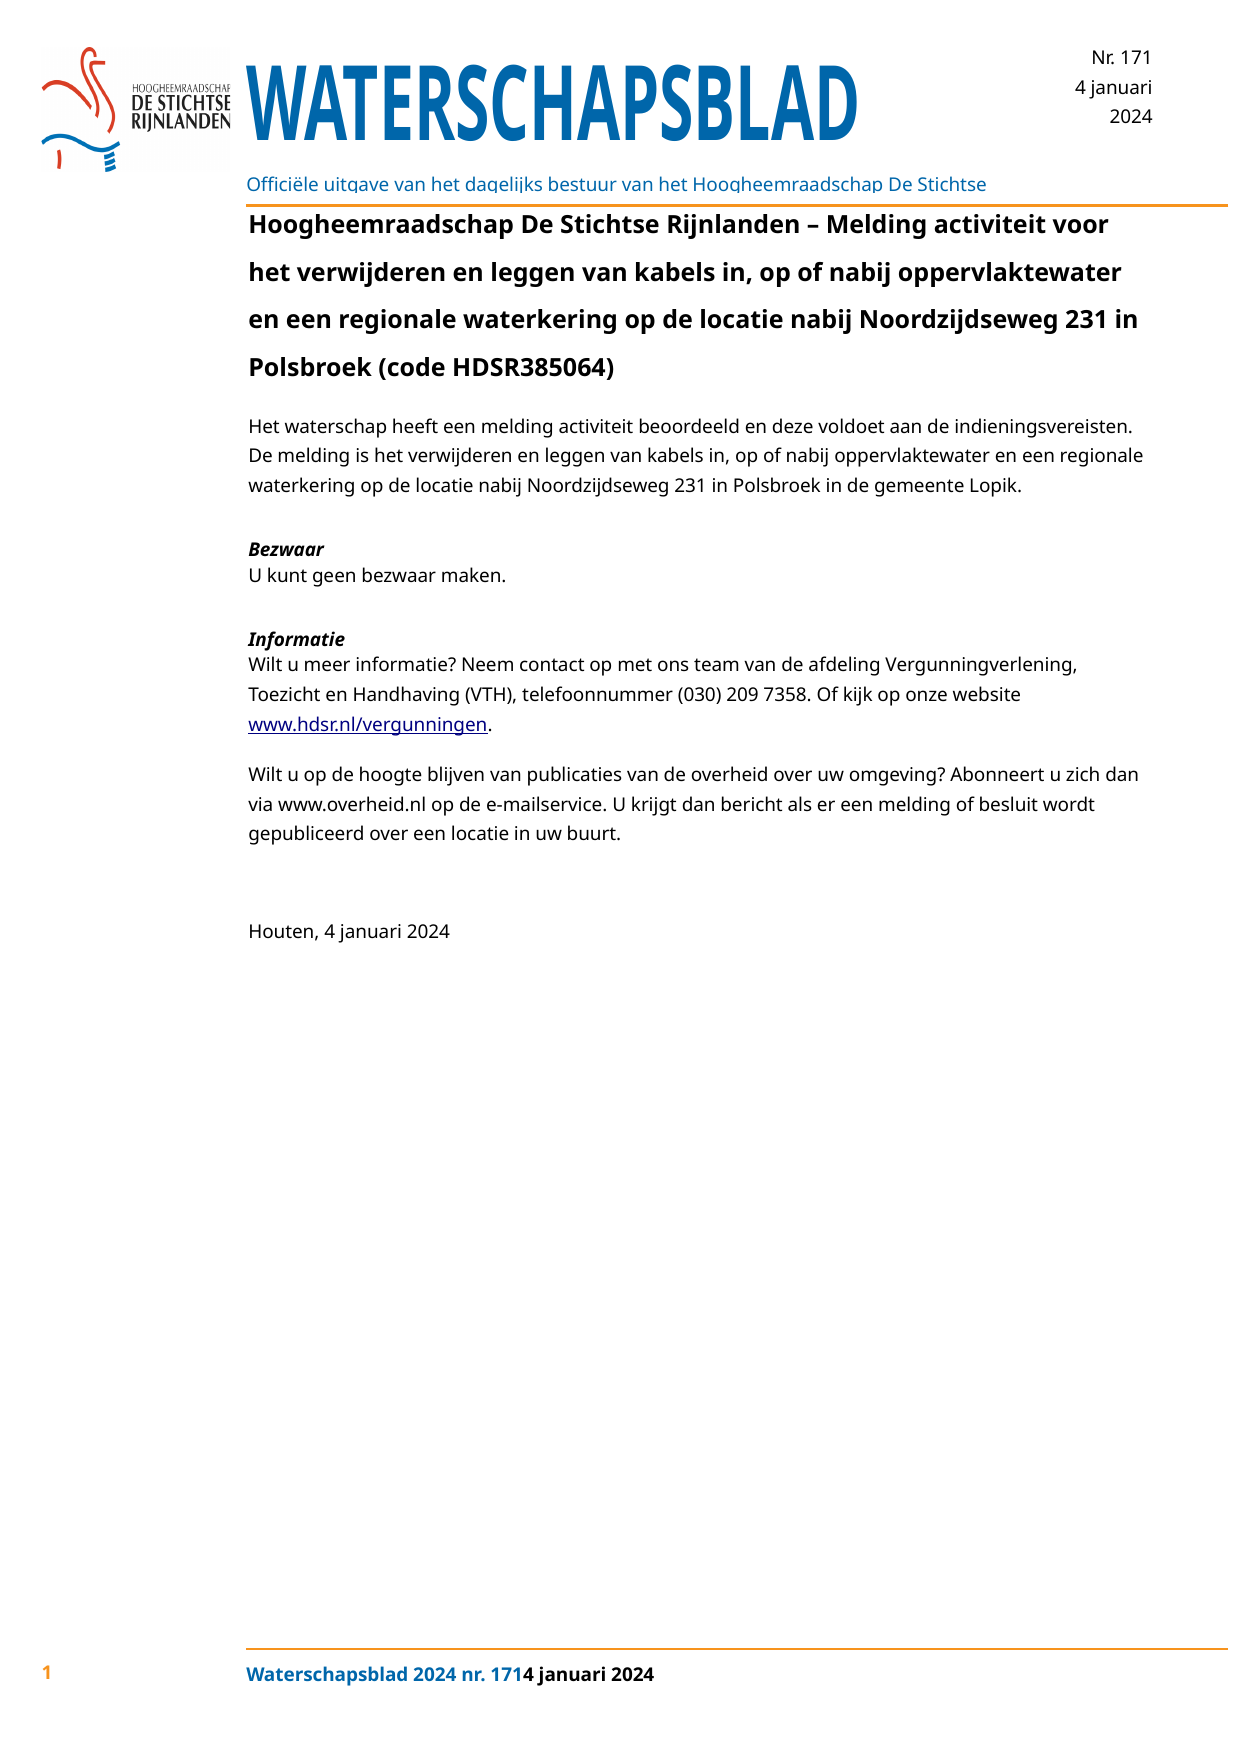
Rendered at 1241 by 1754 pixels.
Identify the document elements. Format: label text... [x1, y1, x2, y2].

picture [41, 47, 231, 172]
text Wilt u meer informatie? Neem contact op met ons team van de afdeling Vergunningverlening, Toezicht en Handhaving (VTH), telefoonnummer (030) 209 7358. Of kijk op onze website www.hdsr.nl/vergunningen. [248, 652, 1152, 737]
text Wilt u op de hoogte blijven van publicaties van de overheid over uw omgeving? Abonneert u zich dan via www.overheid.nl op de e-mailservice. U krijgt dan bericht als er een melding of besluit wordt gepubliceerd over een locatie in uw buurt. [248, 761, 1152, 846]
text Informatie [248, 626, 1152, 652]
text Hoogheemraadschap De Stichtse Rijnlanden – Melding activiteit voor het verwijderen en leggen van kabels in, op of nabij oppervlaktewater en een regionale waterkering op de locatie nabij Noordzijdseweg 231 in Polsbroek (code HDSR385064) [248, 207, 1152, 384]
text U kunt geen bezwaar maken. [248, 562, 1152, 588]
text Bezwaar [248, 536, 1152, 562]
text Het waterschap heeft een melding activiteit beoordeeld en deze voldoet aan de indieningsvereisten. De melding is het verwijderen en leggen van kabels in, op of nabij oppervlaktewater en een regionale waterkering op de locatie nabij Noordzijdseweg 231 in Polsbroek in de gemeente Lopik. [248, 413, 1152, 498]
text Houten, 4 januari 2024 [248, 919, 1152, 944]
